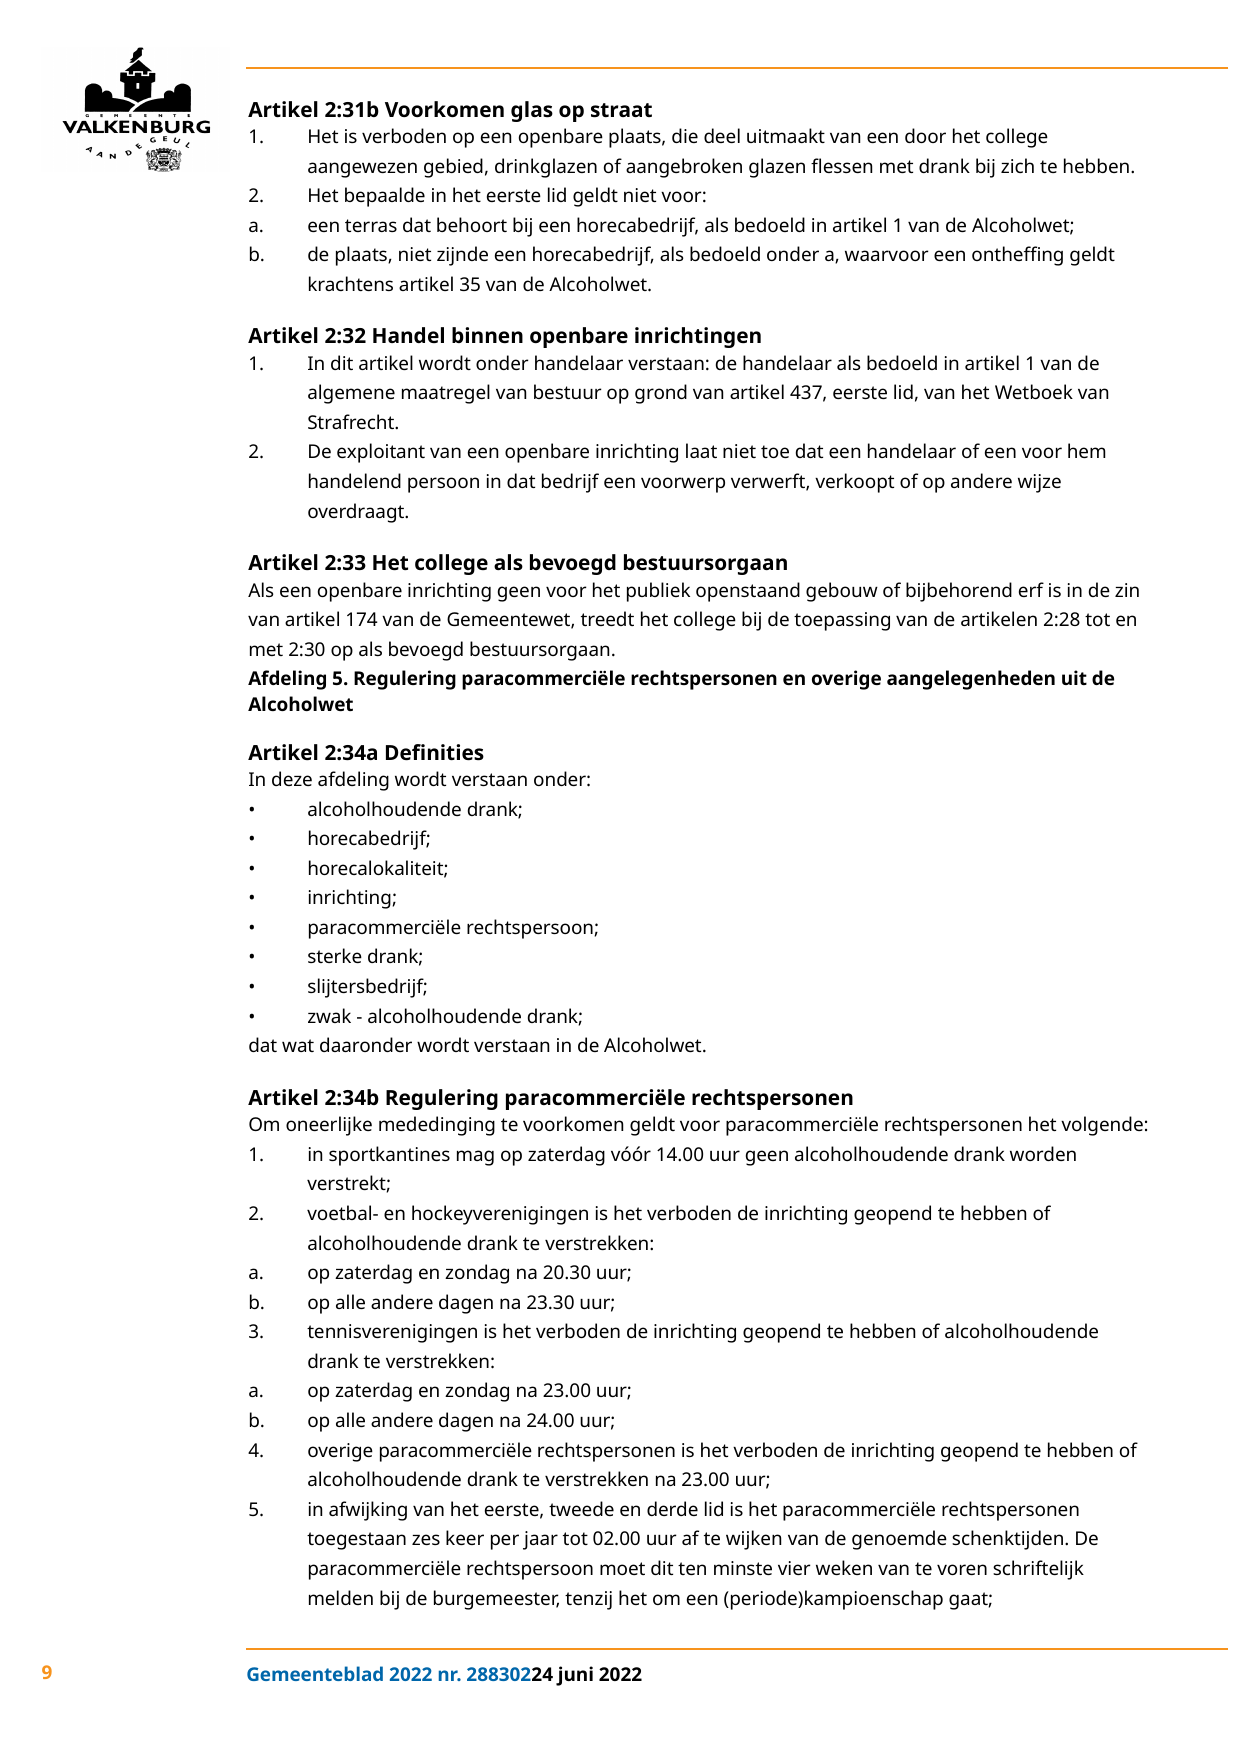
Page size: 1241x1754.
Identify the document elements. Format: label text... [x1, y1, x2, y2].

list alcoholhoudende drank; [248, 796, 1152, 822]
text Om oneerlijke mededinging te voorkomen geldt voor paracommerciële rechtspersonen het volgende: [248, 1111, 1152, 1137]
list de plaats, niet zijnde een horecabedrijf, als bedoeld onder a, waarvoor een ontheffing geldt krachtens artikel 35 van de Alcoholwet. [248, 242, 1152, 297]
list inrichting; [248, 884, 1152, 910]
list op alle andere dagen na 24.00 uur; [248, 1407, 1152, 1433]
text In deze afdeling wordt verstaan onder: [248, 766, 1152, 792]
list horecalokaliteit; [248, 855, 1152, 881]
list sterke drank; [248, 944, 1152, 969]
list overige paracommerciële rechtspersonen is het verboden de inrichting geopend te hebben of alcoholhoudende drank te verstrekken na 23.00 uur; [248, 1437, 1152, 1492]
list voetbal- en hockeyverenigingen is het verboden de inrichting geopend te hebben of alcoholhoudende drank te verstrekken: [248, 1200, 1152, 1255]
list een terras dat behoort bij een horecabedrijf, als bedoeld in artikel 1 van de Alcoholwet; [248, 212, 1152, 238]
list op zaterdag en zondag na 23.00 uur; [248, 1378, 1152, 1403]
text Artikel 2:31b Voorkomen glas op straat [248, 95, 1152, 123]
list in afwijking van het eerste, tweede en derde lid is het paracommerciële rechtspersonen toegestaan zes keer per jaar tot 02.00 uur af te wijken van de genoemde schenktijden. De paracommerciële rechtspersoon moet dit ten minste vier weken van te voren schriftelijk melden bij de burgemeester, tenzij het om een (periode)kampioenschap gaat; [248, 1496, 1152, 1610]
text Artikel 2:34a Definities [248, 738, 1152, 766]
text Artikel 2:32 Handel binnen openbare inrichtingen [248, 322, 1152, 350]
list De exploitant van een openbare inrichting laat niet toe dat een handelaar of een voor hem handelend persoon in dat bedrijf een voorwerp verwerft, verkoopt of op andere wijze overdraagt. [248, 439, 1152, 524]
text Artikel 2:33 Het college als bevoegd bestuursorgaan [248, 548, 1152, 577]
list slijtersbedrijf; [248, 973, 1152, 999]
list paracommerciële rechtspersoon; [248, 914, 1152, 940]
list zwak - alcoholhoudende drank; [248, 1003, 1152, 1029]
text dat wat daaronder wordt verstaan in de Alcoholwet. [248, 1032, 1152, 1058]
list tennisverenigingen is het verboden de inrichting geopend te hebben of alcoholhoudende drank te verstrekken: [248, 1318, 1152, 1374]
picture [41, 47, 231, 172]
list horecabedrijf; [248, 825, 1152, 851]
text Afdeling 5. Regulering paracommerciële rechtspersonen en overige aangelegenheden uit de Alcoholwet [248, 666, 1152, 717]
text Als een openbare inrichting geen voor het publiek openstaand gebouw of bijbehorend erf is in de zin van artikel 174 van de Gemeentewet, treedt het college bij de toepassing van de artikelen 2:28 tot en met 2:30 op als bevoegd bestuursorgaan. [248, 577, 1152, 662]
list Het is verboden op een openbare plaats, die deel uitmaakt van een door het college aangewezen gebied, drinkglazen of aangebroken glazen flessen met drank bij zich te hebben. [248, 123, 1152, 178]
list op alle andere dagen na 23.30 uur; [248, 1289, 1152, 1314]
list Het bepaalde in het eerste lid geldt niet voor: [248, 182, 1152, 208]
text Artikel 2:34b Regulering paracommerciële rechtspersonen [248, 1083, 1152, 1111]
list op zaterdag en zondag na 20.30 uur; [248, 1259, 1152, 1285]
list in sportkantines mag op zaterdag vóór 14.00 uur geen alcoholhoudende drank worden verstrekt; [248, 1141, 1152, 1196]
list In dit artikel wordt onder handelaar verstaan: de handelaar als bedoeld in artikel 1 van de algemene maatregel van bestuur op grond van artikel 437, eerste lid, van het Wetboek van Strafrecht. [248, 350, 1152, 435]
